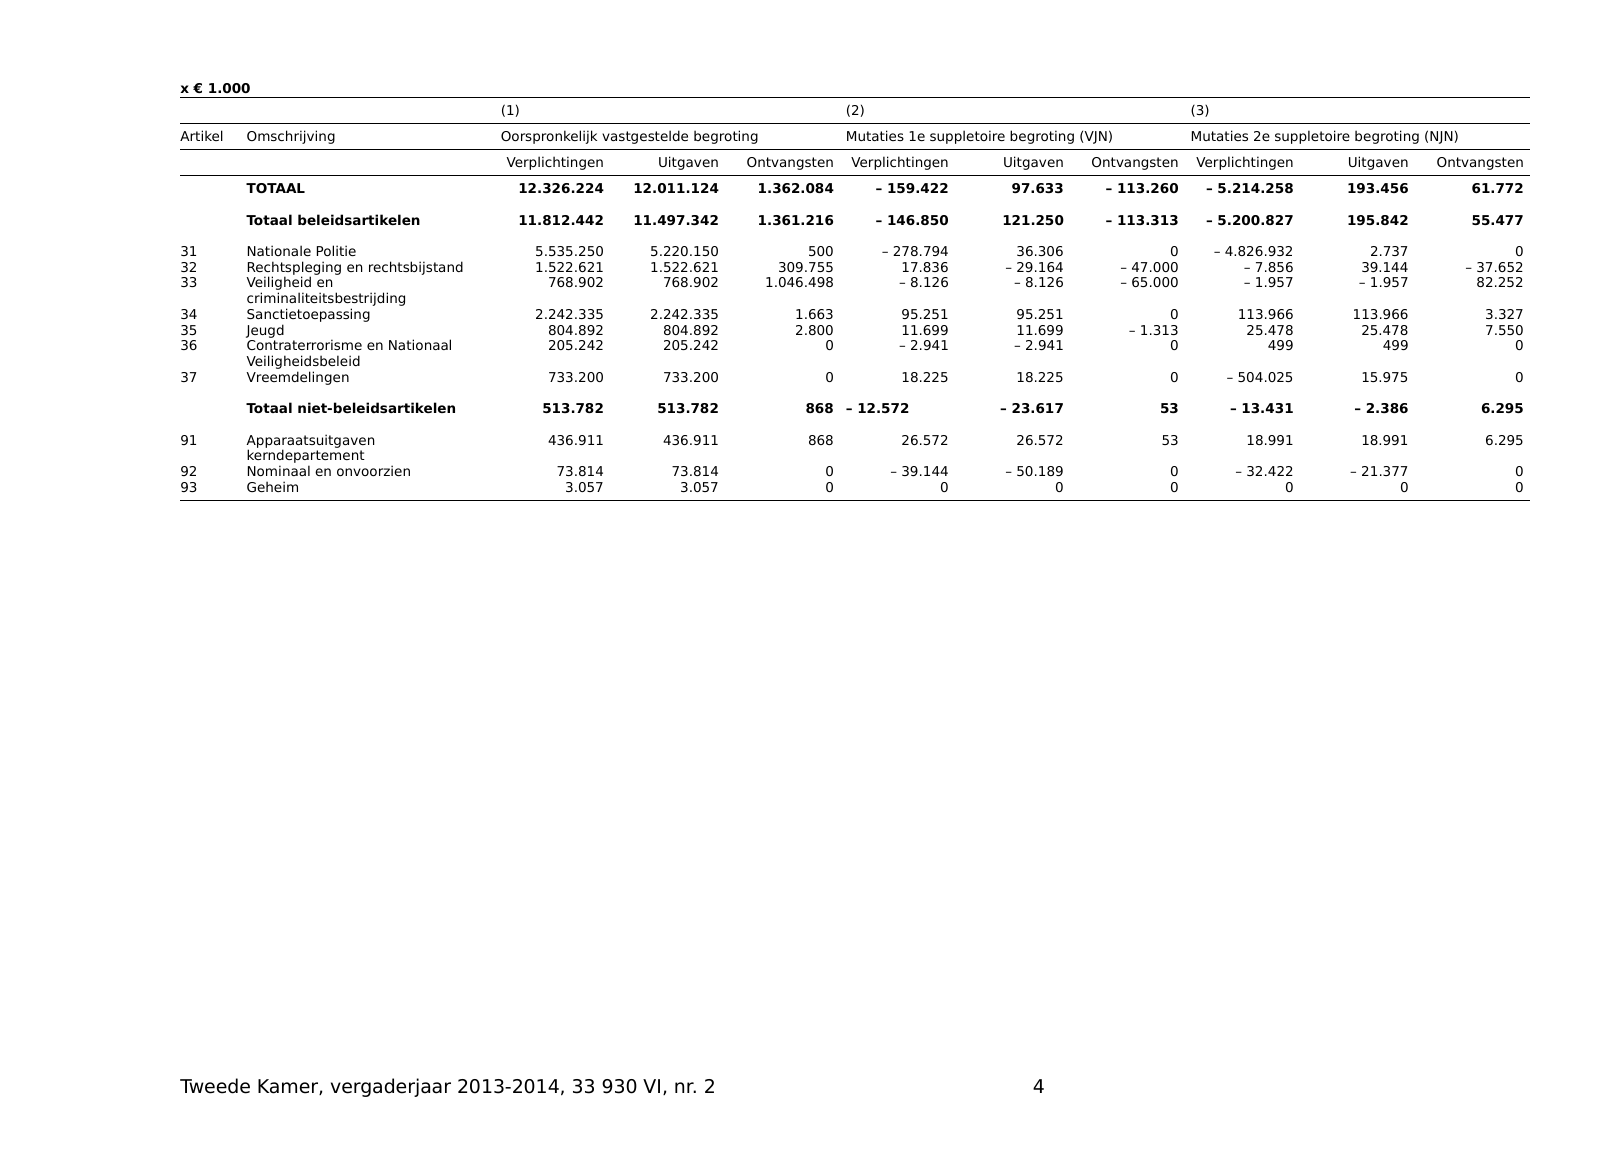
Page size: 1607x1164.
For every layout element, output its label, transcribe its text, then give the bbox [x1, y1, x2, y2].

table_cell – 12.572 [840, 401, 954, 417]
table_cell Rechtspleging en rechtsbijstand [241, 260, 495, 275]
table_cell [180, 150, 241, 175]
table_cell – 2.386 [1299, 401, 1414, 417]
table_cell Verplichtingen [1184, 150, 1299, 175]
table_cell [180, 212, 241, 228]
table_cell Omschrijving [241, 124, 495, 149]
table_cell [610, 385, 724, 401]
table_cell [725, 197, 839, 212]
table_cell [610, 417, 724, 432]
table_cell 0 [1070, 370, 1184, 385]
table_cell 2.737 [1299, 244, 1414, 259]
table_cell [1070, 417, 1184, 432]
table_cell – 1.957 [1184, 275, 1299, 307]
table_cell – 37.652 [1414, 260, 1529, 275]
table_cell 768.902 [610, 275, 724, 307]
table_cell – 7.856 [1184, 260, 1299, 275]
table_cell [1414, 385, 1529, 401]
table_cell [241, 150, 495, 175]
table_cell 35 [180, 323, 241, 338]
table_cell 2.800 [725, 323, 839, 338]
table_cell 61.772 [1414, 176, 1529, 197]
table_cell – 159.422 [840, 176, 954, 197]
table_cell [180, 176, 241, 197]
table_cell 0 [725, 480, 839, 500]
table_cell [180, 401, 241, 417]
table_cell [1070, 228, 1184, 244]
table_cell Vreemdelingen [241, 370, 495, 385]
table_cell [1414, 417, 1529, 432]
table_cell [180, 98, 241, 123]
table_cell Uitgaven [955, 150, 1069, 175]
table_cell Contraterrorisme en Nationaal Veiligheidsbeleid [241, 338, 495, 369]
table_cell 0 [955, 480, 1069, 500]
table_cell 36.306 [955, 244, 1069, 259]
table_cell [955, 197, 1069, 212]
table_cell 868 [725, 433, 839, 464]
table_cell 55.477 [1414, 212, 1529, 228]
table_cell – 1.957 [1299, 275, 1414, 307]
table_cell 0 [725, 338, 839, 369]
table_cell 15.975 [1299, 370, 1414, 385]
table_cell – 39.144 [840, 464, 954, 480]
table_cell 18.991 [1299, 433, 1414, 464]
table_cell [495, 228, 609, 244]
table_cell 0 [840, 480, 954, 500]
table_cell Ontvangsten [725, 150, 839, 175]
table_cell 3.327 [1414, 307, 1529, 322]
table_cell [840, 228, 954, 244]
table_cell Mutaties 1e suppletoire begroting (VJN) [840, 124, 1184, 149]
table_cell – 5.214.258 [1184, 176, 1299, 197]
table_cell 11.699 [840, 323, 954, 338]
table_cell 733.200 [495, 370, 609, 385]
table_cell [241, 98, 495, 123]
table_cell [955, 417, 1069, 432]
table_cell [241, 228, 495, 244]
table_cell [1184, 385, 1299, 401]
table_cell 93 [180, 480, 241, 500]
table_cell 0 [1414, 480, 1529, 500]
table_cell [1184, 417, 1299, 432]
table_cell [1184, 228, 1299, 244]
table_cell 6.295 [1414, 433, 1529, 464]
table_cell 25.478 [1184, 323, 1299, 338]
table_cell [1299, 228, 1414, 244]
table_cell Oorspronkelijk vastgestelde begroting [495, 124, 839, 149]
table_cell Ontvangsten [1070, 150, 1184, 175]
table_header x € 1.000 [180, 81, 1529, 97]
table_cell 1.361.216 [725, 212, 839, 228]
table_cell 0 [1414, 338, 1529, 369]
table_cell 31 [180, 244, 241, 259]
table_cell – 21.377 [1299, 464, 1414, 480]
table_cell 36 [180, 338, 241, 369]
table_cell – 2.941 [840, 338, 954, 369]
table_cell 499 [1299, 338, 1414, 369]
table_cell 12.011.124 [610, 176, 724, 197]
table_cell 500 [725, 244, 839, 259]
table_cell 18.225 [840, 370, 954, 385]
table_cell [241, 385, 495, 401]
table_cell 499 [1184, 338, 1299, 369]
table_cell [955, 385, 1069, 401]
table_cell Nationale Politie [241, 244, 495, 259]
table_cell – 50.189 [955, 464, 1069, 480]
table_cell – 4.826.932 [1184, 244, 1299, 259]
table_cell 11.699 [955, 323, 1069, 338]
table_cell 33 [180, 275, 241, 307]
table_cell [180, 417, 241, 432]
table_cell Veiligheid en criminaliteitsbestrijding [241, 275, 495, 307]
table_cell (3) [1184, 98, 1529, 123]
table_cell 91 [180, 433, 241, 464]
table_cell 1.522.621 [610, 260, 724, 275]
table_cell [725, 228, 839, 244]
table_cell 12.326.224 [495, 176, 609, 197]
table_cell 113.966 [1184, 307, 1299, 322]
table_cell Sanctietoepassing [241, 307, 495, 322]
table_cell Geheim [241, 480, 495, 500]
table_cell 25.478 [1299, 323, 1414, 338]
table_cell Apparaatsuitgaven kerndepartement [241, 433, 495, 464]
table_cell 0 [1070, 307, 1184, 322]
table_cell [1070, 197, 1184, 212]
table_cell – 2.941 [955, 338, 1069, 369]
table_cell [1070, 385, 1184, 401]
table_cell [1299, 417, 1414, 432]
table_cell 34 [180, 307, 241, 322]
table_cell 32 [180, 260, 241, 275]
table_cell [840, 197, 954, 212]
table_cell – 8.126 [955, 275, 1069, 307]
table_cell [495, 417, 609, 432]
table_cell 0 [725, 370, 839, 385]
table_cell Jeugd [241, 323, 495, 338]
table_cell [1184, 197, 1299, 212]
table_cell 309.755 [725, 260, 839, 275]
table_cell [840, 385, 954, 401]
table_cell 113.966 [1299, 307, 1414, 322]
table_cell 0 [1184, 480, 1299, 500]
table_cell – 113.260 [1070, 176, 1184, 197]
table_cell 1.522.621 [495, 260, 609, 275]
table_cell [610, 228, 724, 244]
table_cell [241, 197, 495, 212]
table_cell – 8.126 [840, 275, 954, 307]
table_cell 513.782 [495, 401, 609, 417]
table_cell 95.251 [840, 307, 954, 322]
table_cell [1414, 228, 1529, 244]
table_cell Mutaties 2e suppletoire begroting (NJN) [1184, 124, 1529, 149]
table_cell [840, 417, 954, 432]
table_cell 53 [1070, 433, 1184, 464]
table_cell 121.250 [955, 212, 1069, 228]
table_cell – 23.617 [955, 401, 1069, 417]
table_cell 2.242.335 [495, 307, 609, 322]
table_cell 53 [1070, 401, 1184, 417]
table_cell 97.633 [955, 176, 1069, 197]
table_cell – 5.200.827 [1184, 212, 1299, 228]
table_cell Ontvangsten [1414, 150, 1529, 175]
table_cell 768.902 [495, 275, 609, 307]
table_cell 0 [1414, 244, 1529, 259]
table_cell (2) [840, 98, 1184, 123]
table_cell 0 [725, 464, 839, 480]
table_cell 5.220.150 [610, 244, 724, 259]
table_cell – 13.431 [1184, 401, 1299, 417]
table_cell [180, 197, 241, 212]
table_cell [495, 197, 609, 212]
table_cell 436.911 [610, 433, 724, 464]
table_cell – 146.850 [840, 212, 954, 228]
table_cell 436.911 [495, 433, 609, 464]
table_cell 92 [180, 464, 241, 480]
table_cell 73.814 [610, 464, 724, 480]
table_cell [180, 228, 241, 244]
table_cell 733.200 [610, 370, 724, 385]
table_cell Artikel [180, 124, 241, 149]
table_cell [1299, 385, 1414, 401]
table_cell 11.812.442 [495, 212, 609, 228]
table_cell 82.252 [1414, 275, 1529, 307]
table_cell 0 [1070, 464, 1184, 480]
table_cell [725, 417, 839, 432]
table_cell [955, 228, 1069, 244]
table_cell 73.814 [495, 464, 609, 480]
table_cell 37 [180, 370, 241, 385]
table_cell 5.535.250 [495, 244, 609, 259]
table_cell (1) [495, 98, 839, 123]
table_cell – 47.000 [1070, 260, 1184, 275]
table_cell 1.362.084 [725, 176, 839, 197]
table_cell [495, 385, 609, 401]
table_cell 17.836 [840, 260, 954, 275]
table_cell 0 [1414, 464, 1529, 480]
table_cell 193.456 [1299, 176, 1414, 197]
table_cell [725, 385, 839, 401]
table_cell – 113.313 [1070, 212, 1184, 228]
table_cell – 65.000 [1070, 275, 1184, 307]
table_cell – 1.313 [1070, 323, 1184, 338]
table_cell 3.057 [495, 480, 609, 500]
table_cell Totaal niet-beleidsartikelen [241, 401, 495, 417]
table_cell – 278.794 [840, 244, 954, 259]
table_cell 7.550 [1414, 323, 1529, 338]
table_cell Nominaal en onvoorzien [241, 464, 495, 480]
table_cell 205.242 [495, 338, 609, 369]
table_cell 26.572 [840, 433, 954, 464]
table_cell 11.497.342 [610, 212, 724, 228]
table_cell 1.663 [725, 307, 839, 322]
table_cell [241, 417, 495, 432]
table_cell 18.991 [1184, 433, 1299, 464]
table_cell Verplichtingen [495, 150, 609, 175]
table_cell 2.242.335 [610, 307, 724, 322]
table_cell 0 [1070, 338, 1184, 369]
table_cell Uitgaven [1299, 150, 1414, 175]
table_cell Uitgaven [610, 150, 724, 175]
table_cell [1414, 197, 1529, 212]
table_cell 26.572 [955, 433, 1069, 464]
table_cell [180, 385, 241, 401]
table_cell 0 [1299, 480, 1414, 500]
table_cell [1299, 197, 1414, 212]
table_cell – 29.164 [955, 260, 1069, 275]
table_cell 1.046.498 [725, 275, 839, 307]
table_cell – 504.025 [1184, 370, 1299, 385]
table_cell 205.242 [610, 338, 724, 369]
table_cell 18.225 [955, 370, 1069, 385]
table_cell 95.251 [955, 307, 1069, 322]
table_cell 0 [1070, 244, 1184, 259]
table_cell 3.057 [610, 480, 724, 500]
table_cell 804.892 [495, 323, 609, 338]
table_cell TOTAAL [241, 176, 495, 197]
table_cell 39.144 [1299, 260, 1414, 275]
table_cell 195.842 [1299, 212, 1414, 228]
table_cell 0 [1070, 480, 1184, 500]
table_cell 6.295 [1414, 401, 1529, 417]
table_cell Verplichtingen [840, 150, 954, 175]
table_cell 513.782 [610, 401, 724, 417]
table_cell [610, 197, 724, 212]
table_cell Totaal beleidsartikelen [241, 212, 495, 228]
table_cell – 32.422 [1184, 464, 1299, 480]
table_cell 0 [1414, 370, 1529, 385]
table_cell 868 [725, 401, 839, 417]
table_cell 804.892 [610, 323, 724, 338]
